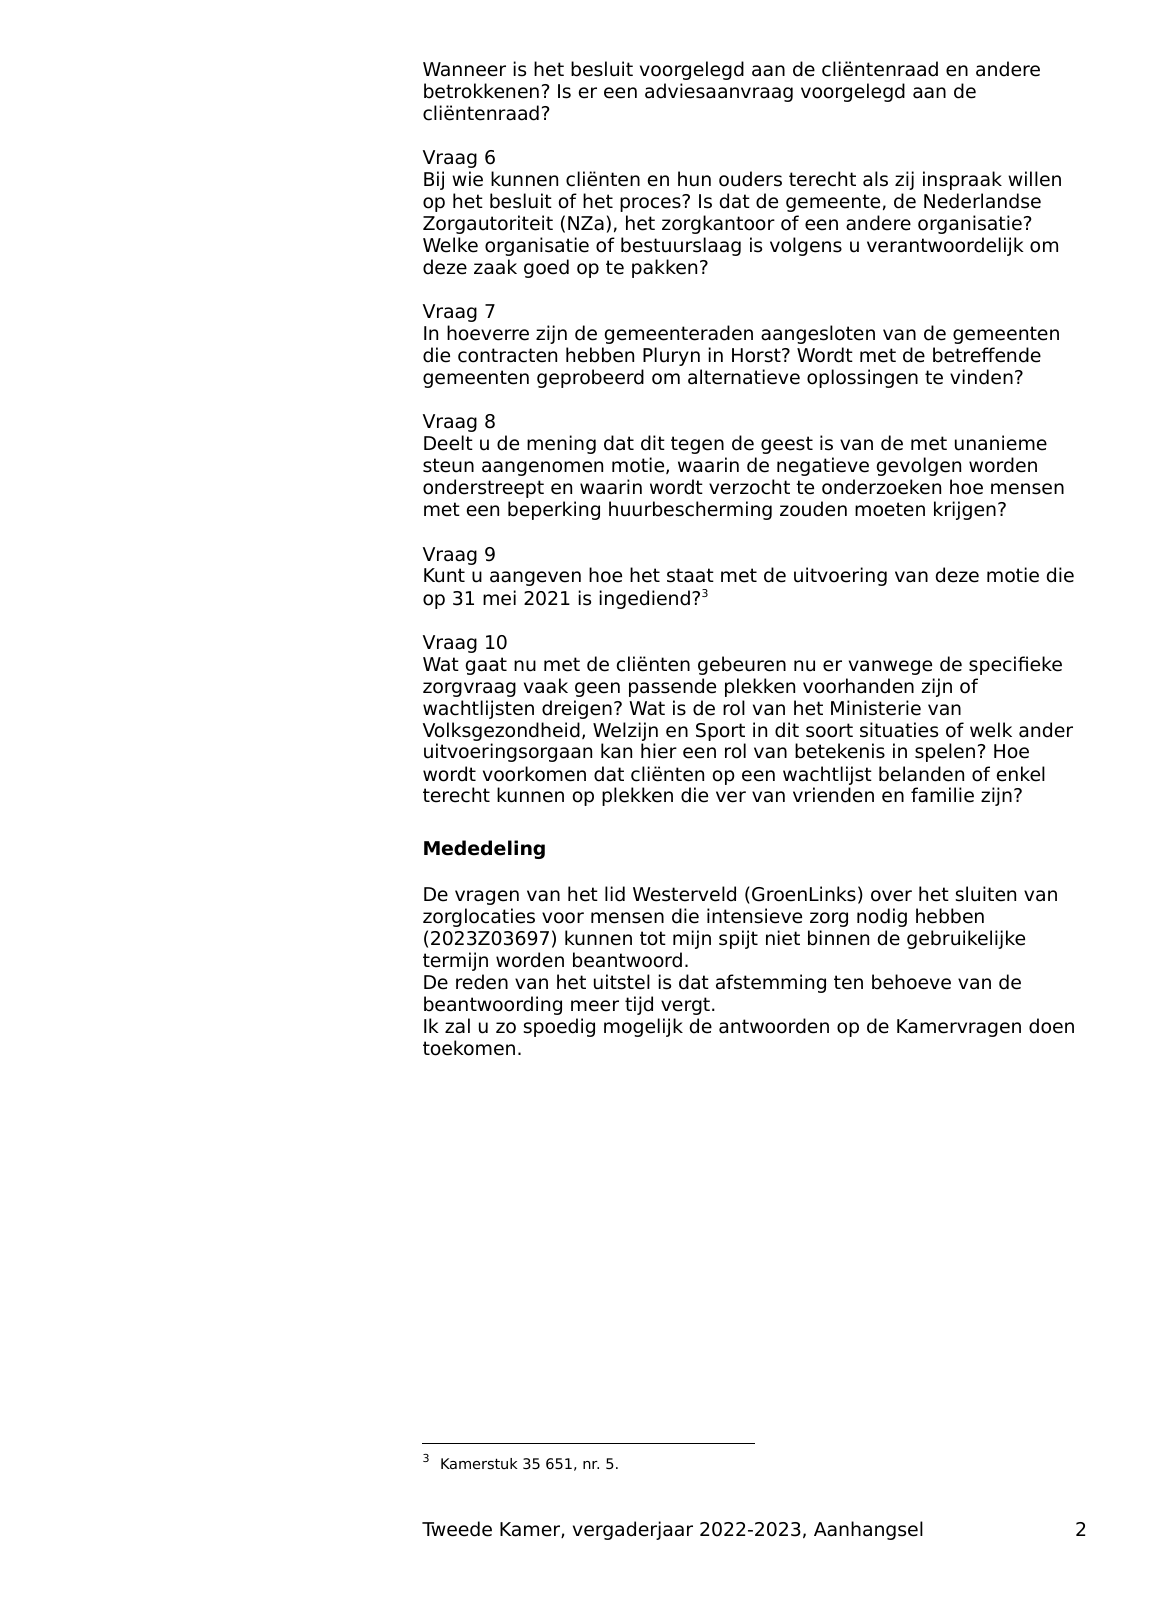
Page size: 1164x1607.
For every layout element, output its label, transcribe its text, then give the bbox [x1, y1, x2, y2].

text Deelt u de mening dat dit tegen de geest is van de met unanieme steun aangenomen motie, waarin de negatieve gevolgen worden onderstreept en waarin wordt verzocht te onderzoeken hoe mensen met een beperking huurbescherming zouden moeten krijgen? [422, 433, 1087, 521]
text Kamerstuk 35 651, nr. 5. [422, 1452, 1087, 1474]
text Vraag 10 [422, 632, 1087, 653]
text De reden van het uitstel is dat afstemming ten behoeve van de beantwoording meer tijd vergt. [422, 972, 1087, 1016]
text De vragen van het lid Westerveld (GroenLinks) over het sluiten van zorglocaties voor mensen die intensieve zorg nodig hebben (2023Z03697) kunnen tot mijn spijt niet binnen de gebruikelijke termijn worden beantwoord. [422, 884, 1087, 972]
text Vraag 8 [422, 411, 1087, 433]
text Wat gaat nu met de cliënten gebeuren nu er vanwege de specifieke zorgvraag vaak geen passende plekken voorhanden zijn of wachtlijsten dreigen? Wat is de rol van het Ministerie van Volksgezondheid, Welzijn en Sport in dit soort situaties of welk ander uitvoeringsorgaan kan hier een rol van betekenis in spelen? Hoe wordt voorkomen dat cliënten op een wachtlijst belanden of enkel terecht kunnen op plekken die ver van vrienden en familie zijn? [422, 653, 1087, 807]
text In hoeverre zijn de gemeenteraden aangesloten van de gemeenten die contracten hebben Pluryn in Horst? Wordt met de betreffende gemeenten geprobeerd om alternatieve oplossingen te vinden? [422, 323, 1087, 389]
text Vraag 6 [422, 147, 1087, 169]
text Wanneer is het besluit voorgelegd aan de cliëntenraad en andere betrokkenen? Is er een adviesaanvraag voorgelegd aan de cliëntenraad? [422, 59, 1087, 125]
text Bij wie kunnen cliënten en hun ouders terecht als zij inspraak willen op het besluit of het proces? Is dat de gemeente, de Nederlandse Zorgautoriteit (NZa), het zorgkantoor of een andere organisatie? Welke organisatie of bestuurslaag is volgens u verantwoordelijk om deze zaak goed op te pakken? [422, 169, 1087, 279]
text Kunt u aangeven hoe het staat met de uitvoering van deze motie die op 31 mei 2021 is ingediend? [422, 565, 1087, 609]
text Ik zal u zo spoedig mogelijk de antwoorden op de Kamervragen doen toekomen. [422, 1016, 1087, 1060]
subtitle Mededeling [422, 837, 1087, 859]
text Vraag 9 [422, 543, 1087, 565]
text Vraag 7 [422, 301, 1087, 323]
